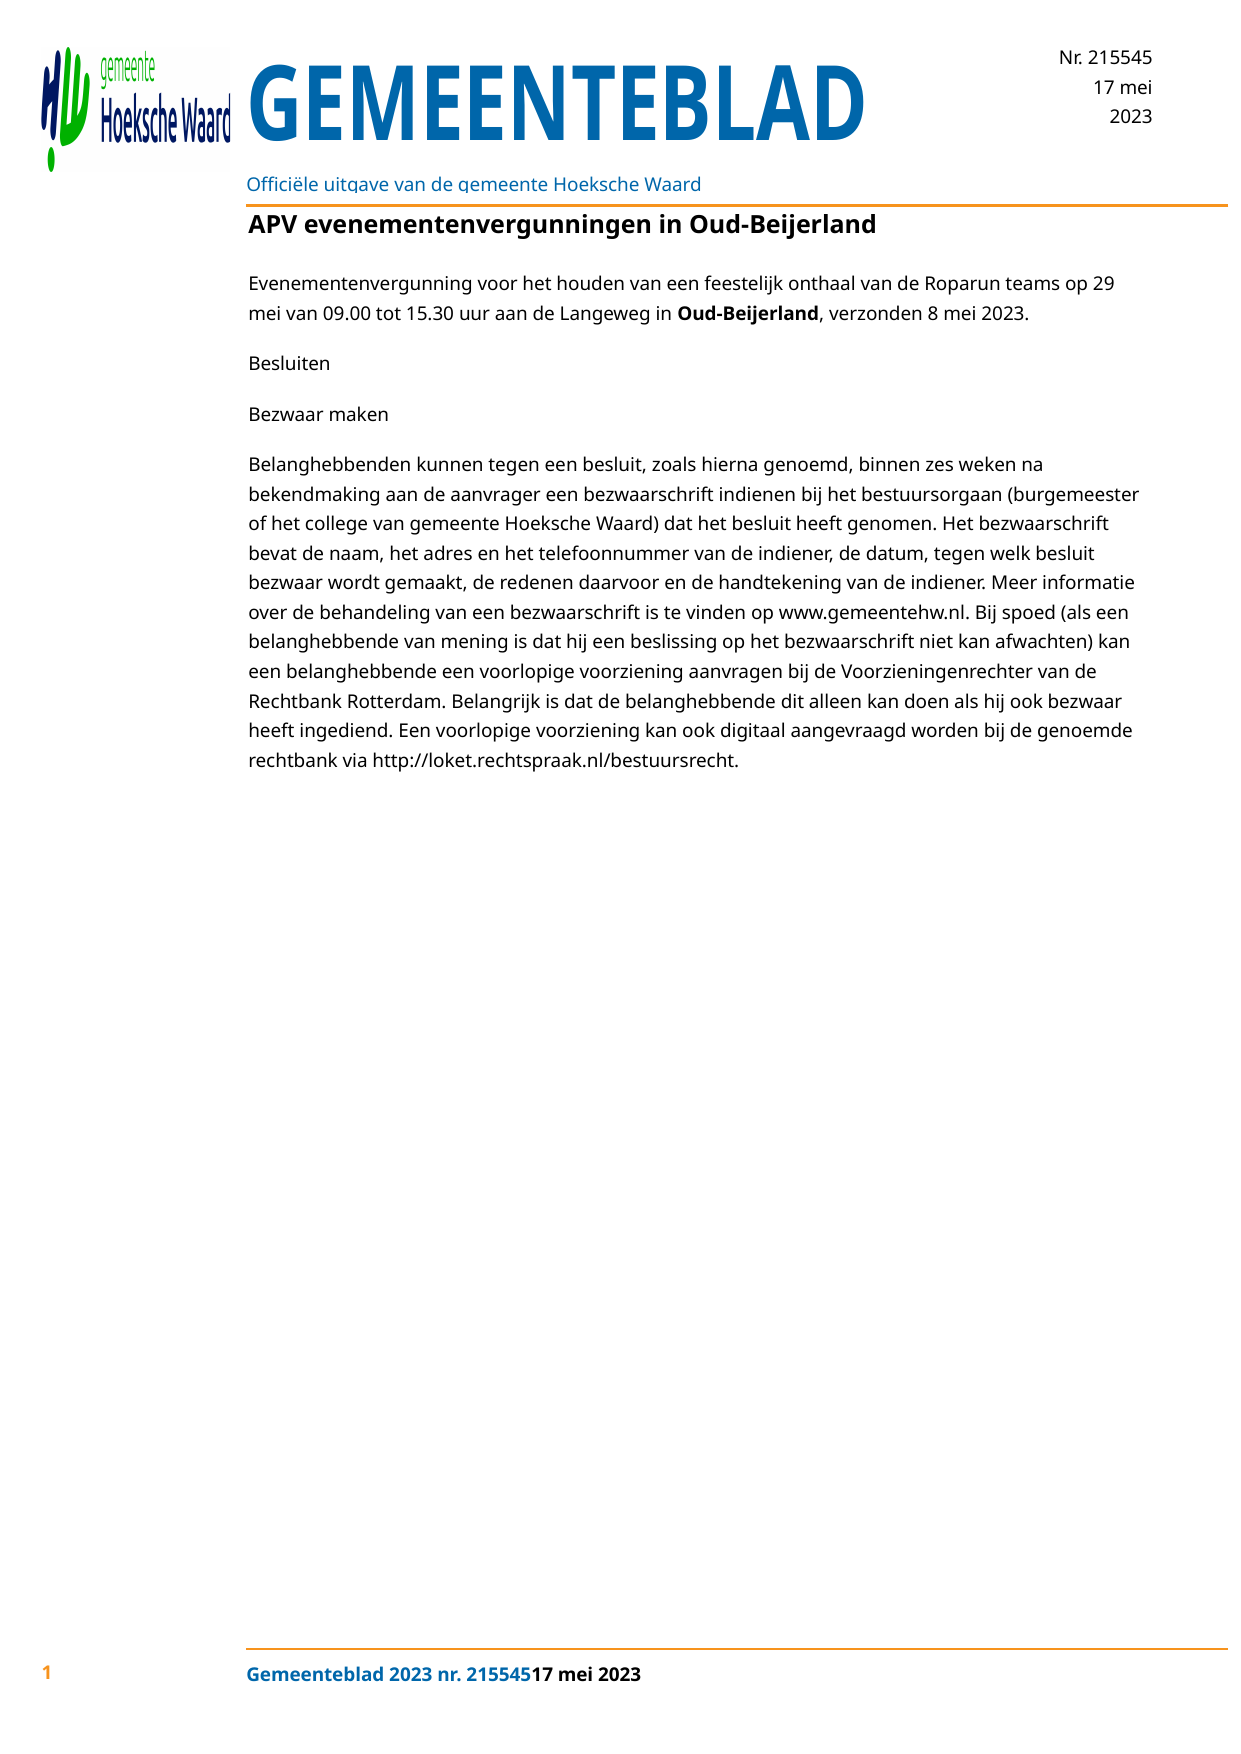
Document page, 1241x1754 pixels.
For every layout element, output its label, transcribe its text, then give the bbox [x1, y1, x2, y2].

text Evenementenvergunning voor het houden van een feestelijk onthaal van de Roparun teams op 29 mei van 09.00 tot 15.30 uur aan de Langeweg in Oud-Beijerland, verzonden 8 mei 2023. [248, 270, 1152, 326]
text APV evenementenvergunningen in Oud-Beijerland [248, 207, 1152, 241]
picture [41, 47, 231, 172]
text Belanghebbenden kunnen tegen een besluit, zoals hierna genoemd, binnen zes weken na bekendmaking aan de aanvrager een bezwaarschrift indienen bij het bestuursorgaan (burgemeester of het college van gemeente Hoeksche Waard) dat het besluit heeft genomen. Het bezwaarschrift bevat de naam, het adres en het telefoonnummer van de indiener, de datum, tegen welk besluit bezwaar wordt gemaakt, de redenen daarvoor en de handtekening van de indiener. Meer informatie over de behandeling van een bezwaarschrift is te vinden op www.gemeentehw.nl. Bij spoed (als een belanghebbende van mening is dat hij een beslissing op het bezwaarschrift niet kan afwachten) kan een belanghebbende een voorlopige voorziening aanvragen bij de Voorzieningenrechter van de Rechtbank Rotterdam. Belangrijk is dat de belanghebbende dit alleen kan doen als hij ook bezwaar heeft ingediend. Een voorlopige voorziening kan ook digitaal aangevraagd worden bij de genoemde rechtbank via http://loket.rechtspraak.nl/bestuursrecht. [248, 451, 1152, 773]
text Besluiten [248, 350, 1152, 376]
text Bezwaar maken [248, 401, 1152, 426]
